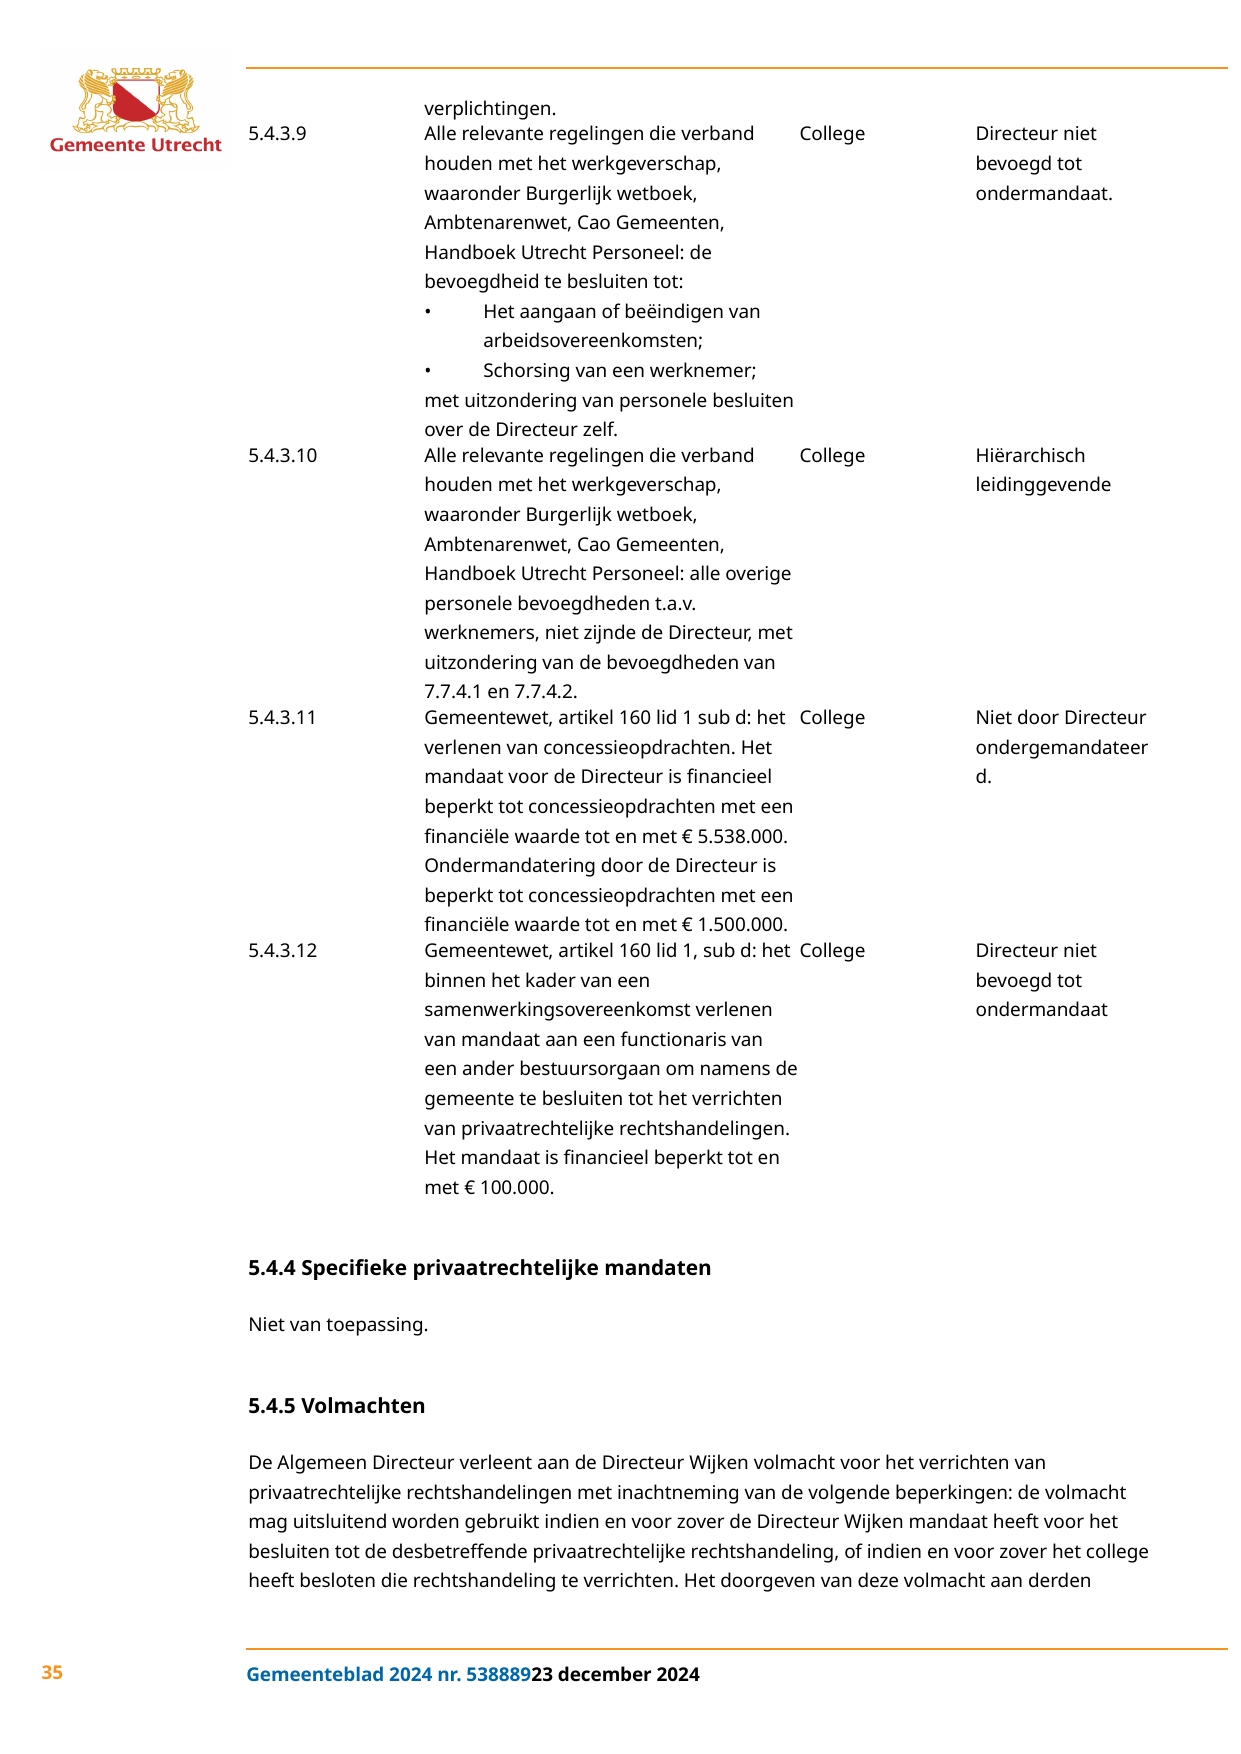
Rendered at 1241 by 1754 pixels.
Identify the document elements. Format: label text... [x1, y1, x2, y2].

text 5.4.5 Volmachten [248, 1391, 1152, 1420]
table_cell 5.4.3.10 [248, 442, 424, 704]
text De Algemeen Directeur verleent aan de Directeur Wijken volmacht voor het verrichten van privaatrechtelijke rechtshandelingen met inachtneming van de volgende beperkingen: de volmacht mag uitsluitend worden gebruikt indien en voor zover de Directeur Wijken mandaat heeft voor het besluiten tot de desbetreffende privaatrechtelijke rechtshandeling, of indien en voor zover het college heeft besloten die rechtshandeling te verrichten. Het doorgeven van deze volmacht aan derden [248, 1449, 1152, 1593]
table_cell verplichtingen. [424, 95, 799, 121]
table_cell Alle relevante regelingen die verband houden met het werkgeverschap, waaronder Burgerlijk wetboek, Ambtenarenwet, Cao Gemeenten, Handboek Utrecht Personeel: de bevoegdheid te besluiten tot: Het aangaan of beëindigen van arbeidsovereenkomsten; Schorsing van een werknemer; met uitzondering van personele besluiten over de Directeur zelf. [424, 121, 799, 442]
table_cell 5.4.3.11 [248, 705, 424, 937]
table_cell Directeur niet bevoegd tot ondermandaat [975, 937, 1152, 1200]
table_cell College [799, 937, 975, 1200]
table_cell 5.4.3.9 [248, 121, 424, 442]
table_cell Niet door Directeur ondergemandateerd. [975, 705, 1152, 937]
table_cell 5.4.3.12 [248, 937, 424, 1200]
table_cell Gemeentewet, artikel 160 lid 1, sub d: het binnen het kader van een samenwerkingsovereenkomst verlenen van mandaat aan een functionaris van een ander bestuursorgaan om namens de gemeente te besluiten tot het verrichten van privaatrechtelijke rechtshandelingen. Het mandaat is financieel beperkt tot en met € 100.000. [424, 937, 799, 1200]
table_cell Directeur niet bevoegd tot ondermandaat. [975, 121, 1152, 442]
text Niet van toepassing. [248, 1311, 1152, 1337]
picture [41, 47, 231, 172]
table_cell College [799, 705, 975, 937]
table_cell Gemeentewet, artikel 160 lid 1 sub d: het verlenen van concessieopdrachten. Het mandaat voor de Directeur is financieel beperkt tot concessieopdrachten met een financiële waarde tot en met € 5.538.000. Ondermandatering door de Directeur is beperkt tot concessieopdrachten met een financiële waarde tot en met € 1.500.000. [424, 705, 799, 937]
text 5.4.4 Specifieke privaatrechtelijke mandaten [248, 1253, 1152, 1282]
table_cell College [799, 121, 975, 442]
table_cell College [799, 442, 975, 704]
table_cell [975, 95, 1152, 121]
table_cell Alle relevante regelingen die verband houden met het werkgeverschap, waaronder Burgerlijk wetboek, Ambtenarenwet, Cao Gemeenten, Handboek Utrecht Personeel: alle overige personele bevoegdheden t.a.v. werknemers, niet zijnde de Directeur, met uitzondering van de bevoegdheden van 7.7.4.1 en 7.7.4.2. [424, 442, 799, 704]
table_cell [248, 95, 424, 121]
table_cell [799, 95, 975, 121]
table_cell Hiërarchisch leidinggevende [975, 442, 1152, 704]
